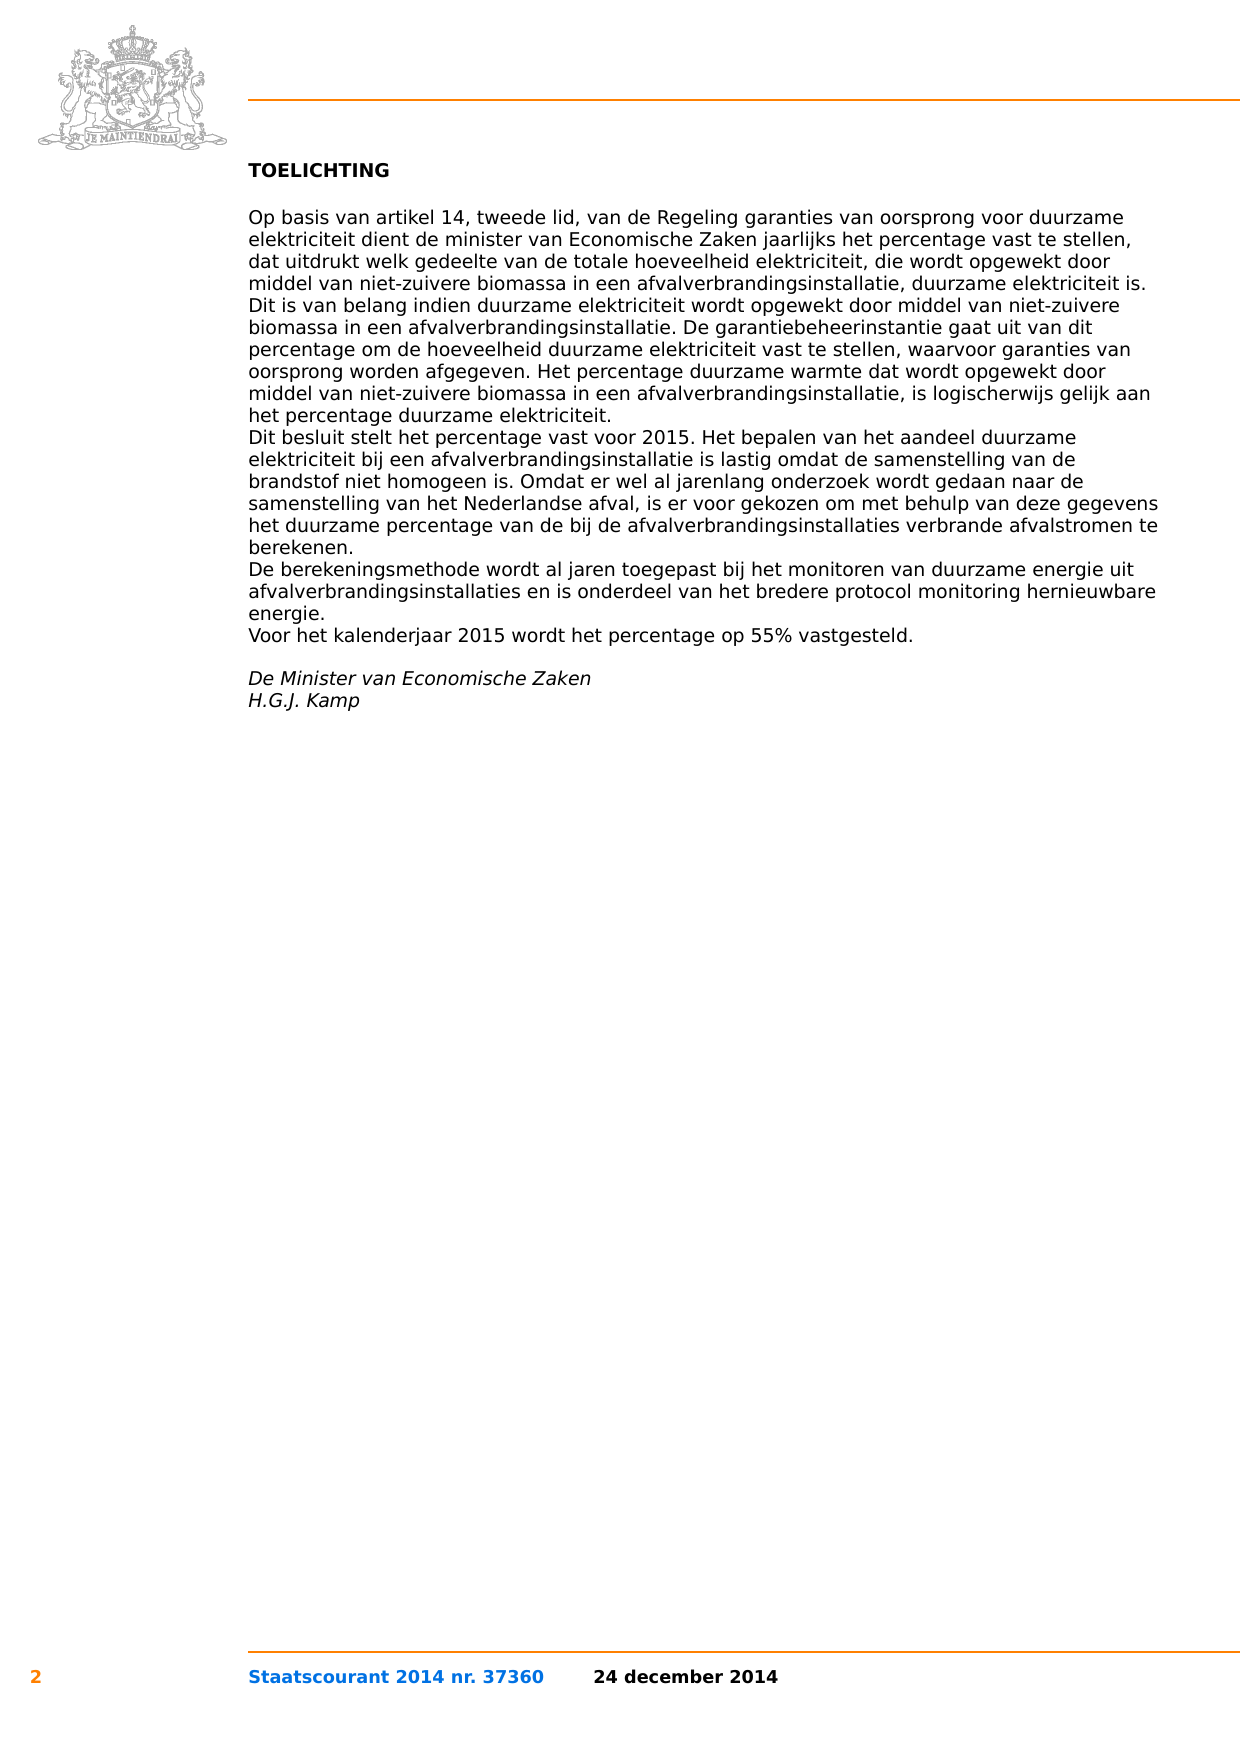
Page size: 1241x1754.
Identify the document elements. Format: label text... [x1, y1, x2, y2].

text Dit besluit stelt het percentage vast voor 2015. Het bepalen van het aandeel duurzame elektriciteit bij een afvalverbrandingsinstallatie is lastig omdat de samenstelling van de brandstof niet homogeen is. Omdat er wel al jarenlang onderzoek wordt gedaan naar de samenstelling van het Nederlandse afval, is er voor gekozen om met behulp van deze gegevens het duurzame percentage van de bij de afvalverbrandingsinstallaties verbrande afvalstromen te berekenen. [248, 427, 1163, 558]
text Voor het kalenderjaar 2015 wordt het percentage op 55% vastgesteld. [248, 624, 1163, 646]
picture [38, 25, 227, 150]
text Op basis van artikel 14, tweede lid, van de Regeling garanties van oorsprong voor duurzame elektriciteit dient de minister van Economische Zaken jaarlijks het percentage vast te stellen, dat uitdrukt welk gedeelte van de totale hoeveelheid elektriciteit, die wordt opgewekt door middel van niet-zuivere biomassa in een afvalverbrandingsinstallatie, duurzame elektriciteit is. Dit is van belang indien duurzame elektriciteit wordt opgewekt door middel van niet-zuivere biomassa in een afvalverbrandingsinstallatie. De garantiebeheerinstantie gaat uit van dit percentage om de hoeveelheid duurzame elektriciteit vast te stellen, waarvoor garanties van oorsprong worden afgegeven. Het percentage duurzame warmte dat wordt opgewekt door middel van niet-zuivere biomassa in een afvalverbrandingsinstallatie, is logischerwijs gelijk aan het percentage duurzame elektriciteit. [248, 207, 1163, 427]
text De Minister van Economische Zaken H.G.J. Kamp [248, 668, 1163, 712]
text De berekeningsmethode wordt al jaren toegepast bij het monitoren van duurzame energie uit afvalverbrandingsinstallaties en is onderdeel van het bredere protocol monitoring hernieuwbare energie. [248, 558, 1163, 624]
subtitle TOELICHTING [248, 160, 1163, 182]
